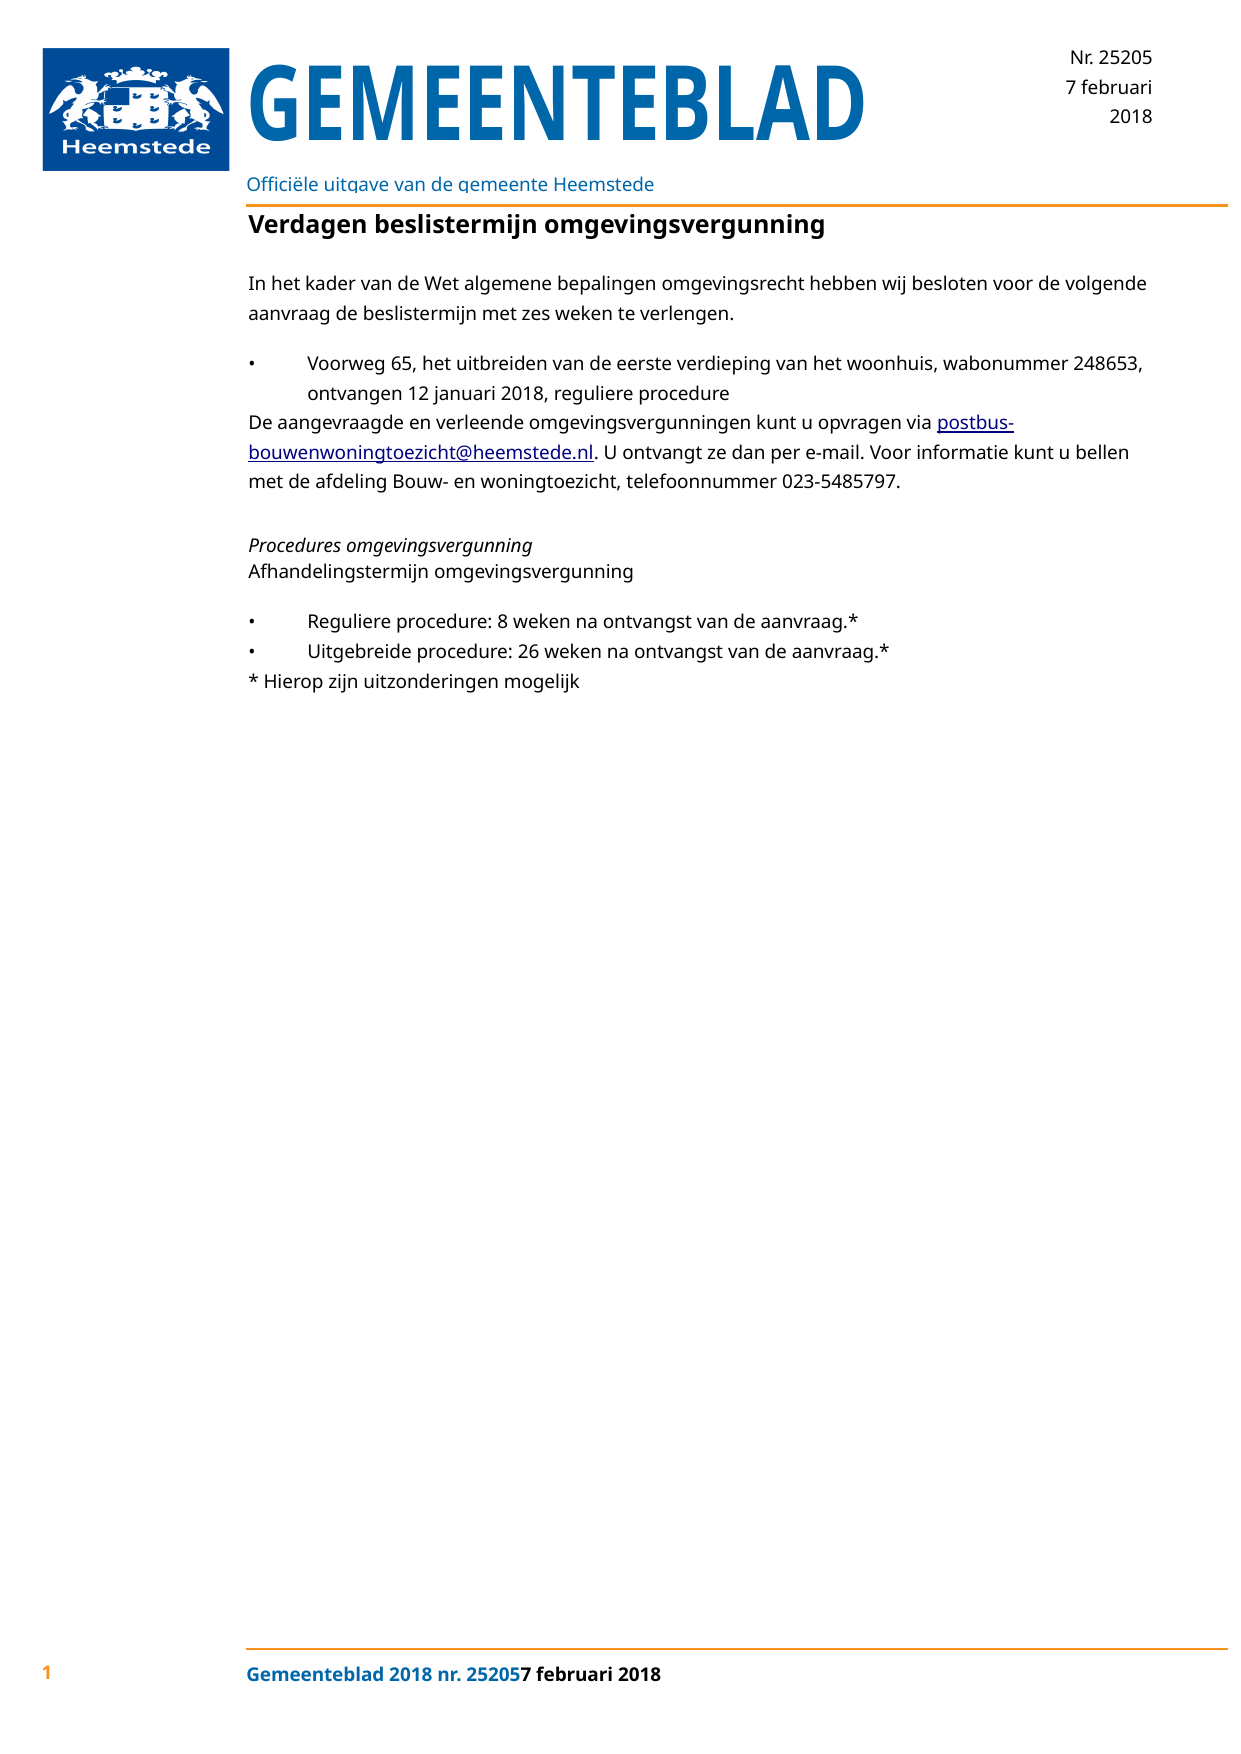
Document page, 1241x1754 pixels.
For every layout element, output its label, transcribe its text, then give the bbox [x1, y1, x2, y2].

picture [41, 47, 231, 172]
text In het kader van de Wet algemene bepalingen omgevingsrecht hebben wij besloten voor de volgende aanvraag de beslistermijn met zes weken te verlengen. [248, 270, 1152, 326]
text De aangevraagde en verleende omgevingsvergunningen kunt u opvragen via postbus-bouwenwoningtoezicht@heemstede.nl. U ontvangt ze dan per e-mail. Voor informatie kunt u bellen met de afdeling Bouw- en woningtoezicht, telefoonnummer 023-5485797. [248, 409, 1152, 494]
list Voorweg 65, het uitbreiden van de eerste verdieping van het woonhuis, wabonummer 248653, ontvangen 12 januari 2018, reguliere procedure [248, 350, 1152, 406]
text Procedures omgevingsvergunning [248, 533, 1152, 558]
text Afhandelingstermijn omgevingsvergunning [248, 558, 1152, 584]
text Verdagen beslistermijn omgevingsvergunning [248, 207, 1152, 241]
list Reguliere procedure: 8 weken na ontvangst van de aanvraag.* [248, 609, 1152, 634]
text * Hierop zijn uitzonderingen mogelijk [248, 668, 1152, 694]
list Uitgebreide procedure: 26 weken na ontvangst van de aanvraag.* [248, 638, 1152, 664]
